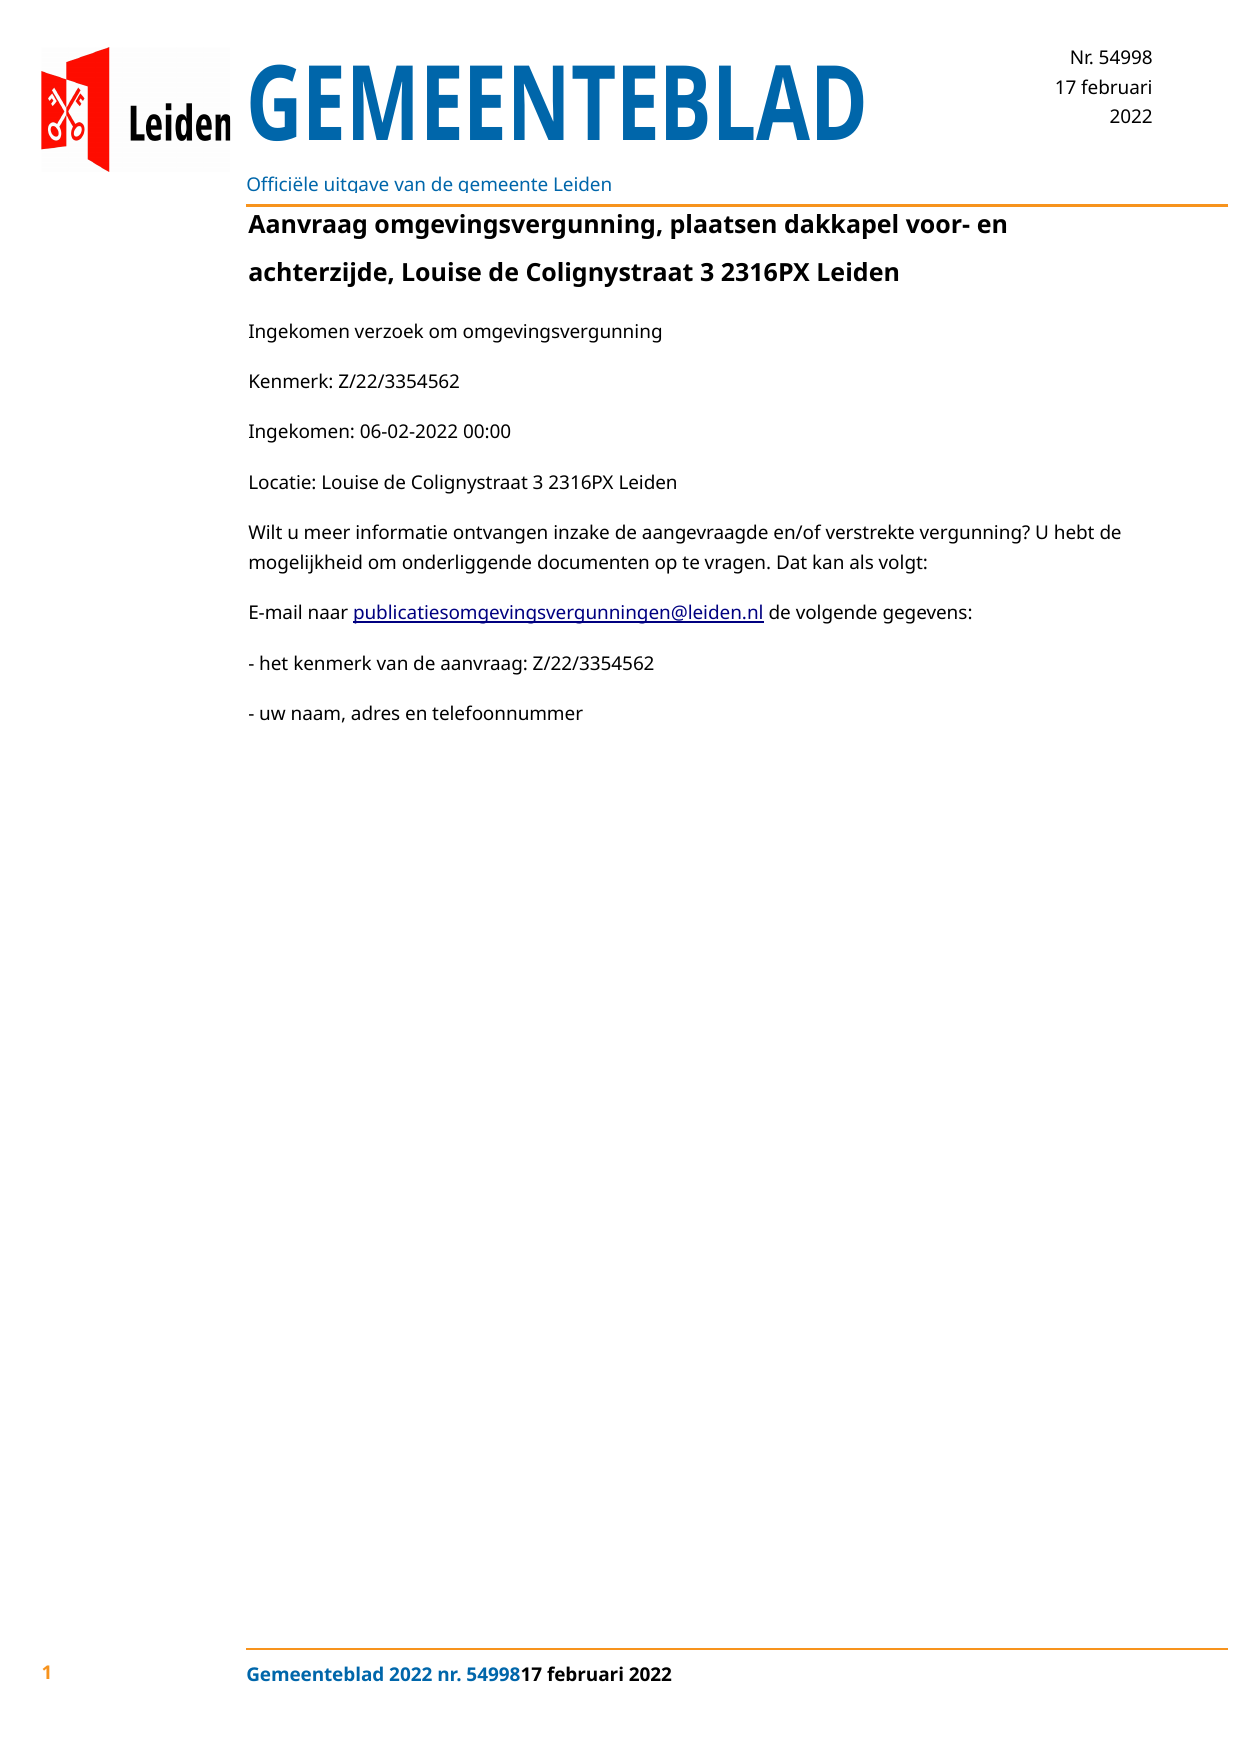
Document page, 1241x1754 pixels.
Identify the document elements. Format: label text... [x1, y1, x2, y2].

text - uw naam, adres en telefoonnummer [248, 700, 1152, 726]
text - het kenmerk van de aanvraag: Z/22/3354562 [248, 650, 1152, 676]
text Aanvraag omgevingsvergunning, plaatsen dakkapel voor- en achterzijde, Louise de Colignystraat 3 2316PX Leiden [248, 207, 1152, 288]
text Ingekomen verzoek om omgevingsvergunning [248, 318, 1152, 344]
text Kenmerk: Z/22/3354562 [248, 368, 1152, 394]
picture [41, 47, 231, 172]
text Ingekomen: 06-02-2022 00:00 [248, 419, 1152, 444]
text Wilt u meer informatie ontvangen inzake de aangevraagde en/of verstrekte vergunning? U hebt de mogelijkheid om onderliggende documenten op te vragen. Dat kan als volgt: [248, 519, 1152, 575]
text E-mail naar publicatiesomgevingsvergunningen@leiden.nl de volgende gegevens: [248, 599, 1152, 625]
text Locatie: Louise de Colignystraat 3 2316PX Leiden [248, 469, 1152, 495]
